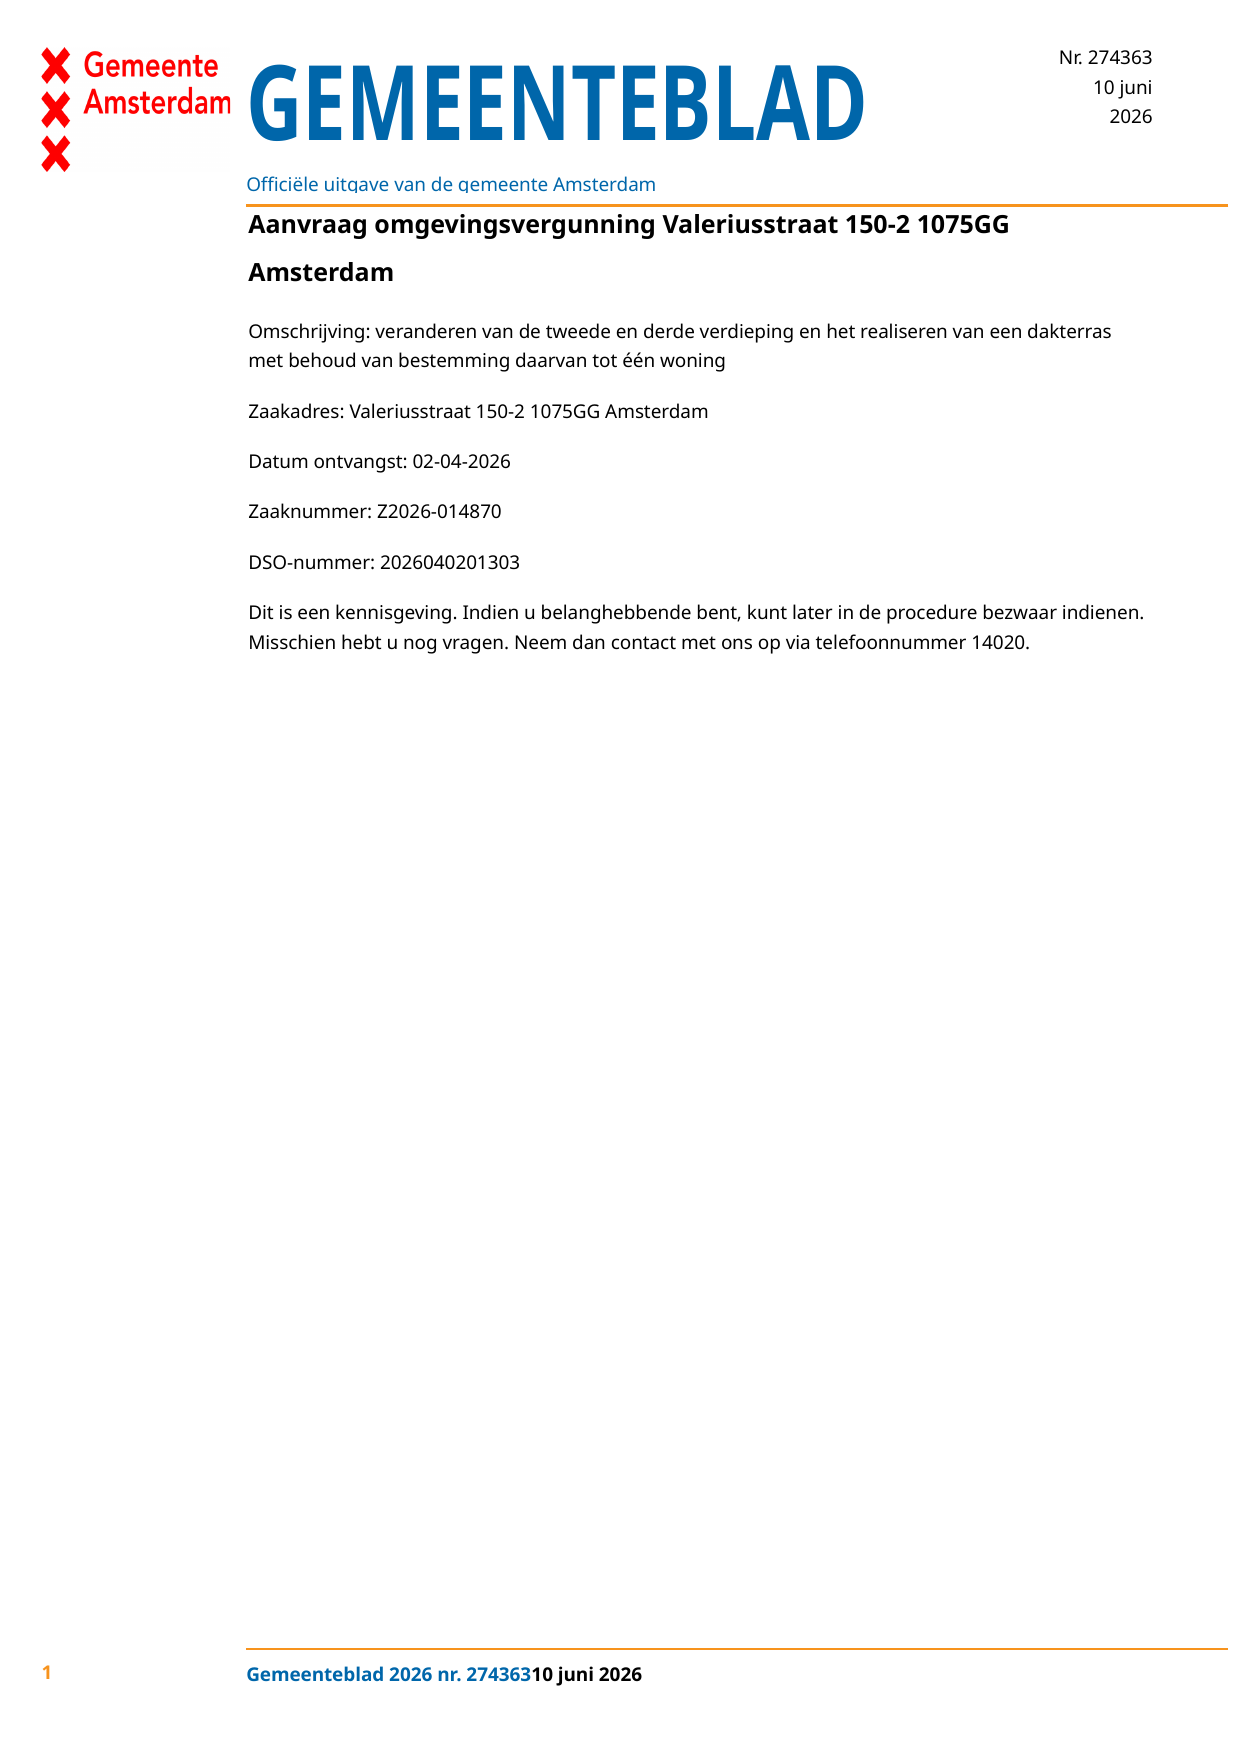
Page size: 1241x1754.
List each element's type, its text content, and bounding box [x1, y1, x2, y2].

picture [41, 47, 231, 172]
text Aanvraag omgevingsvergunning Valeriusstraat 150-2 1075GG Amsterdam [248, 207, 1152, 288]
text DSO-nummer: 2026040201303 [248, 549, 1152, 575]
text Omschrijving: veranderen van de tweede en derde verdieping en het realiseren van een dakterras met behoud van bestemming daarvan tot één woning [248, 318, 1152, 373]
text Zaaknummer: Z2026-014870 [248, 499, 1152, 524]
text Dit is een kennisgeving. Indien u belanghebbende bent, kunt later in de procedure bezwaar indienen. Misschien hebt u nog vragen. Neem dan contact met ons op via telefoonnummer 14020. [248, 599, 1152, 655]
text Zaakadres: Valeriusstraat 150-2 1075GG Amsterdam [248, 398, 1152, 424]
text Datum ontvangst: 02-04-2026 [248, 448, 1152, 474]
